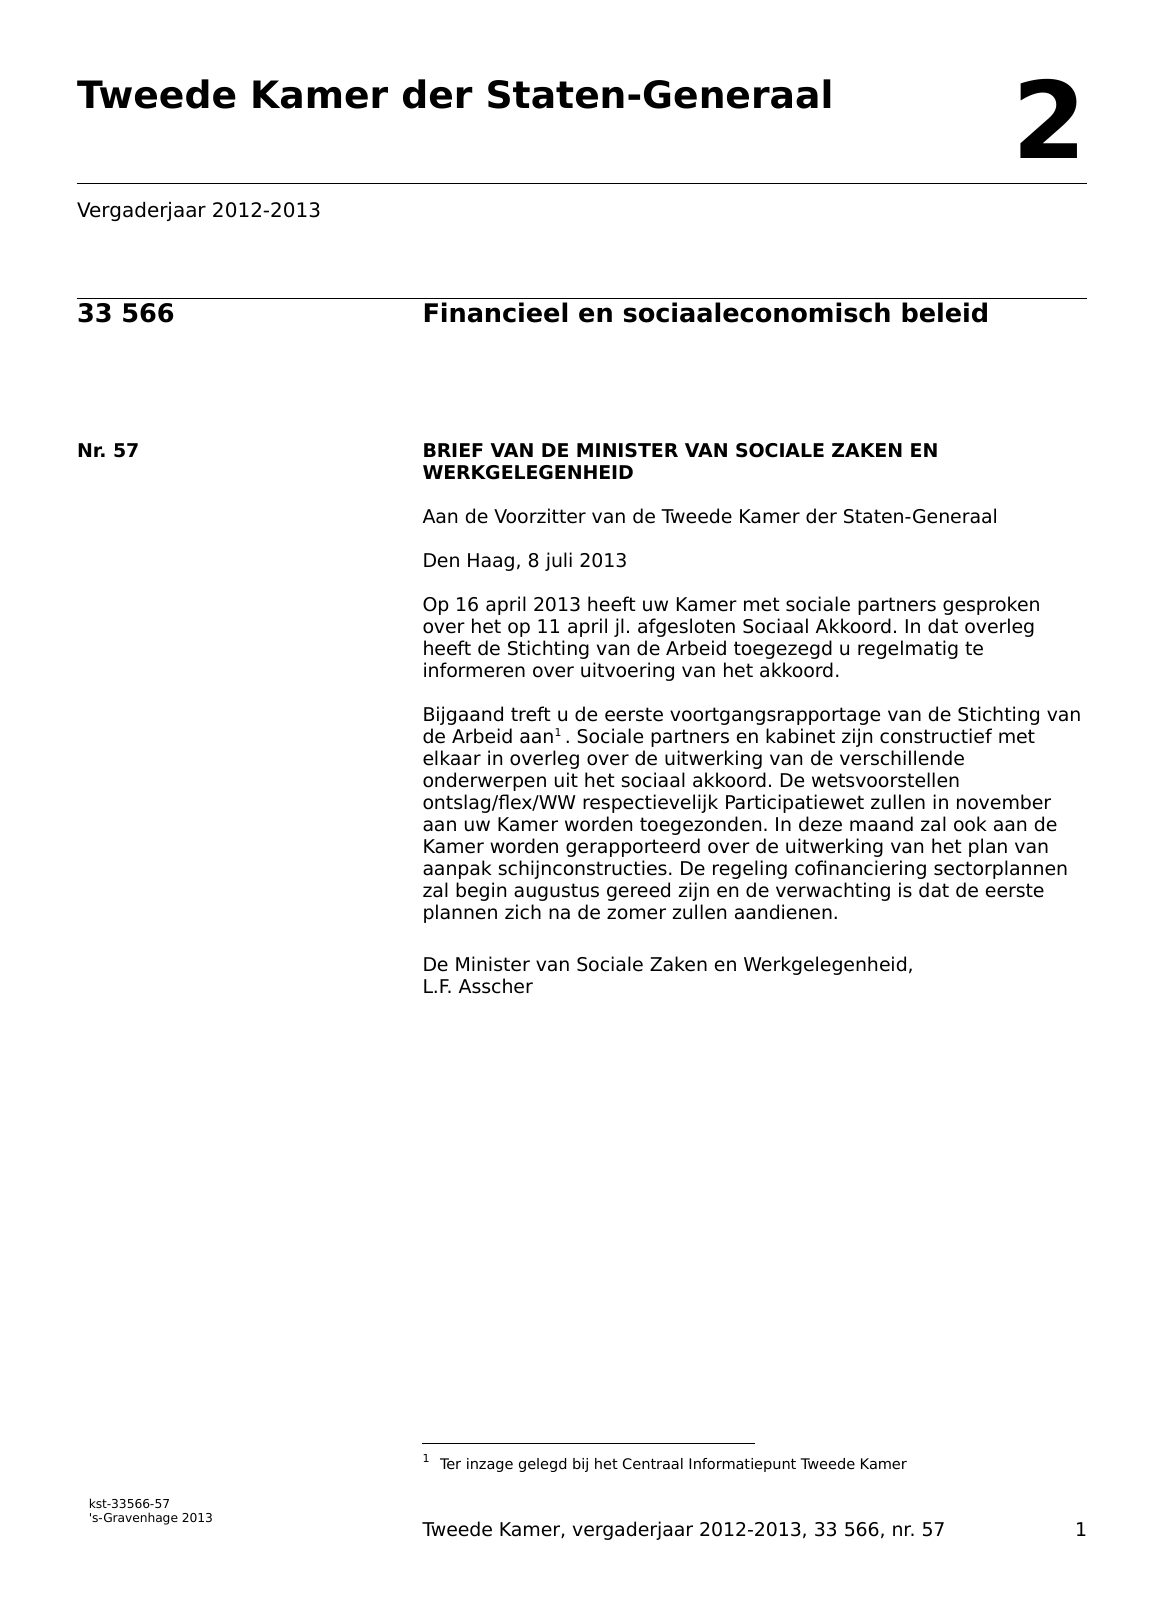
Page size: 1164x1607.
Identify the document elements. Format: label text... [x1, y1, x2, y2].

text Ter inzage gelegd bij het Centraal Informatiepunt Tweede Kamer [422, 1452, 1087, 1474]
text Bijgaand treft u de eerste voortgangsrapportage van de Stichting van de Arbeid aan. Sociale partners en kabinet zijn constructief met elkaar in overleg over de uitwerking van de verschillende onderwerpen uit het sociaal akkoord. De wetsvoorstellen ontslag/flex/WW respectievelijk Participatiewet zullen in november aan uw Kamer worden toegezonden. In deze maand zal ook aan de Kamer worden gerapporteerd over de uitwerking van het plan van aanpak schijnconstructies. De regeling cofinanciering sectorplannen zal begin augustus gereed zijn en de verwachting is dat de eerste plannen zich na de zomer zullen aandienen. [422, 704, 1087, 924]
table_cell Vergaderjaar 2012-2013 [77, 184, 1087, 298]
text Den Haag, 8 juli 2013 [422, 550, 1087, 572]
text 's-Gravenhage 2013 [88, 1511, 323, 1525]
text Aan de Voorzitter van de Tweede Kamer der Staten-Generaal [422, 506, 1087, 528]
subtitle Nr. 57 BRIEF VAN DE MINISTER VAN SOCIALE ZAKEN EN WERKGELEGENHEID [77, 440, 1087, 484]
text De Minister van Sociale Zaken en Werkgelegenheid, L.F. Asscher [422, 954, 1087, 998]
text kst-33566-57 [88, 1497, 323, 1511]
table_header Tweede Kamer der Staten-Generaal [77, 59, 886, 183]
text Op 16 april 2013 heeft uw Kamer met sociale partners gesproken over het op 11 april jl. afgesloten Sociaal Akkoord. In dat overleg heeft de Stichting van de Arbeid toegezegd u regelmatig te informeren over uitvoering van het akkoord. [422, 594, 1087, 682]
subtitle 33 566 Financieel en sociaaleconomisch beleid [77, 299, 1087, 329]
table_header 2 [886, 59, 1087, 183]
